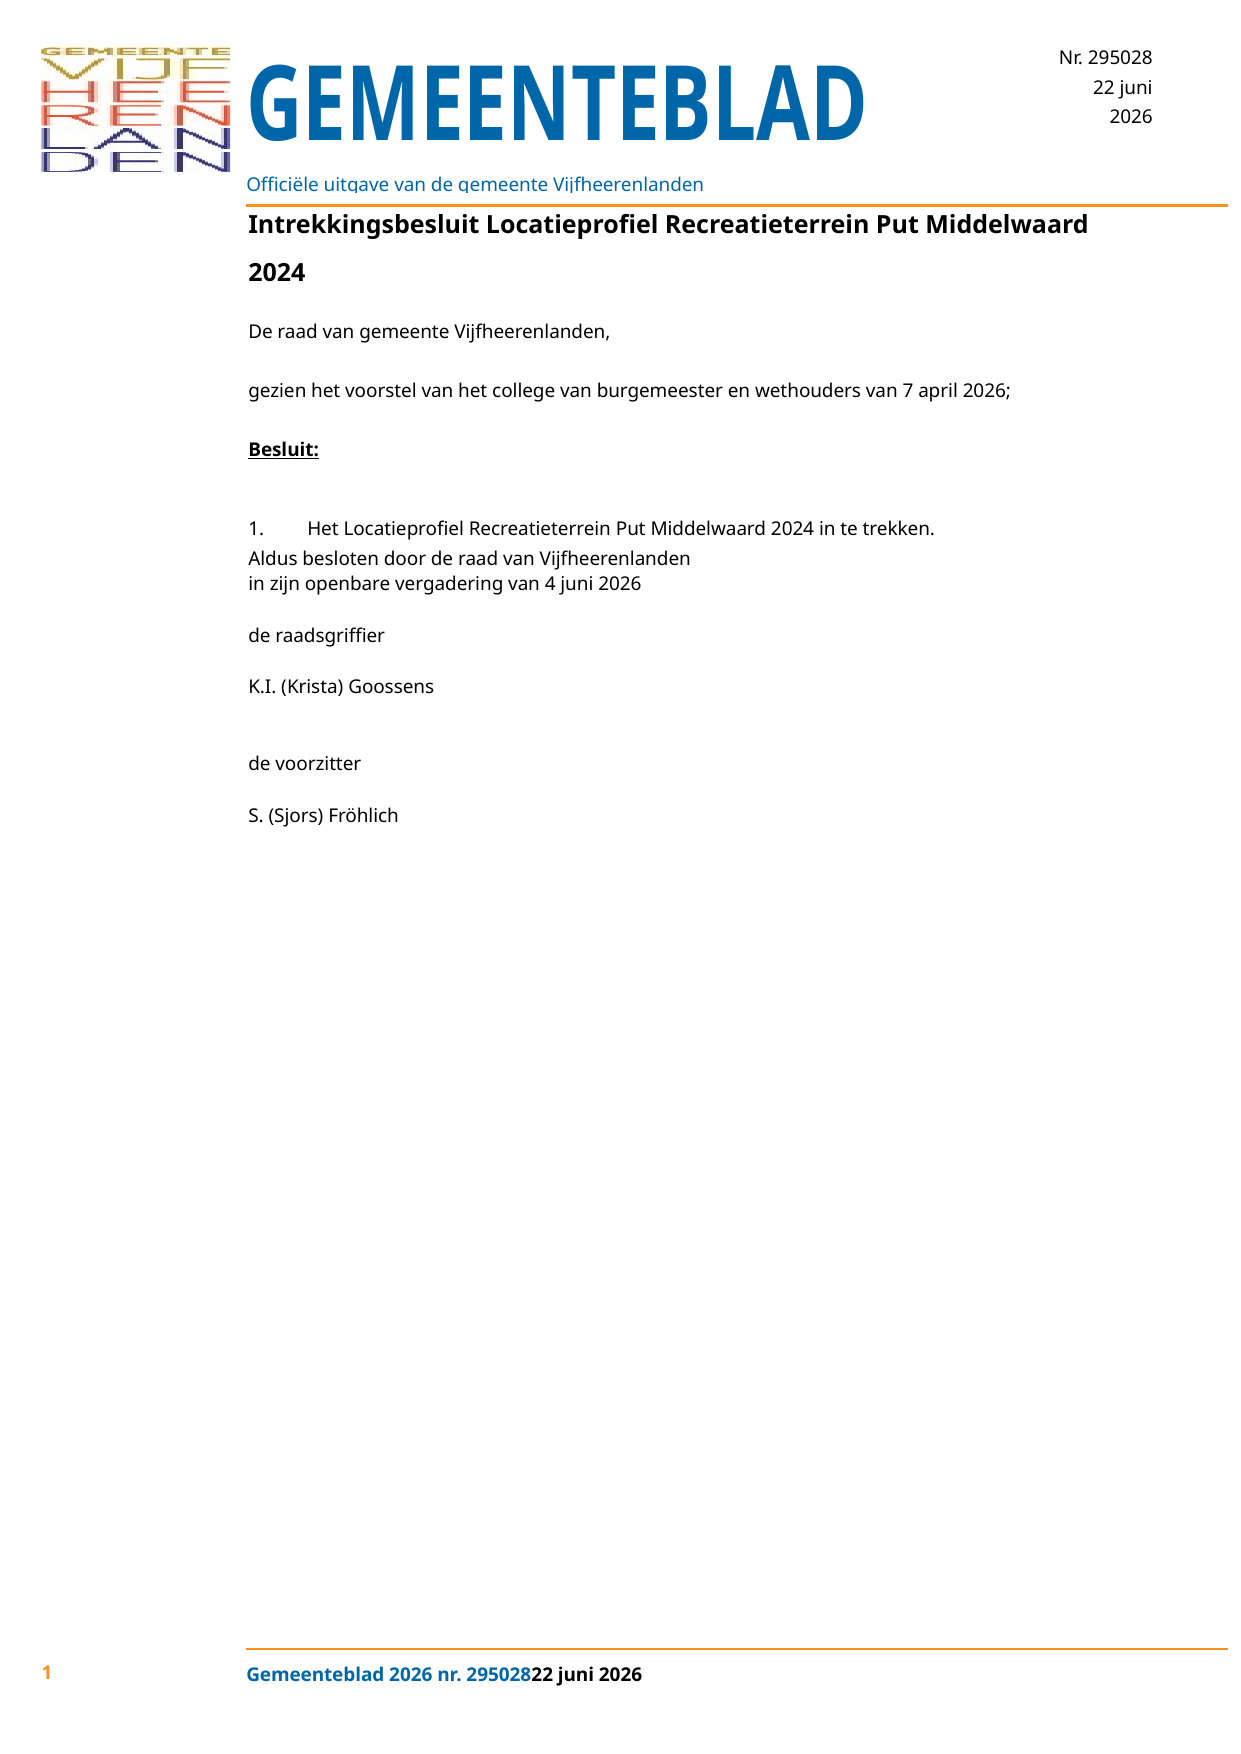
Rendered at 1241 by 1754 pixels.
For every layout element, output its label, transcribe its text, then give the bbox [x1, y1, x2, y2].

text De raad van gemeente Vijfheerenlanden, [248, 318, 1152, 344]
list Het Locatieprofiel Recreatieterrein Put Middelwaard 2024 in te trekken. [248, 515, 1152, 541]
text S. (Sjors) Fröhlich [248, 802, 1152, 828]
text Intrekkingsbesluit Locatieprofiel Recreatieterrein Put Middelwaard 2024 [248, 207, 1152, 288]
picture [41, 47, 231, 172]
text K.I. (Krista) Goossens [248, 673, 1152, 699]
text de voorzitter [248, 751, 1152, 776]
text Besluit: [248, 436, 1152, 462]
text gezien het voorstel van het college van burgemeester en wethouders van 7 april 2026; [248, 377, 1152, 403]
text in zijn openbare vergadering van 4 juni 2026 [248, 570, 1152, 596]
text de raadsgriffier [248, 622, 1152, 648]
text Aldus besloten door de raad van Vijfheerenlanden [248, 545, 1152, 570]
